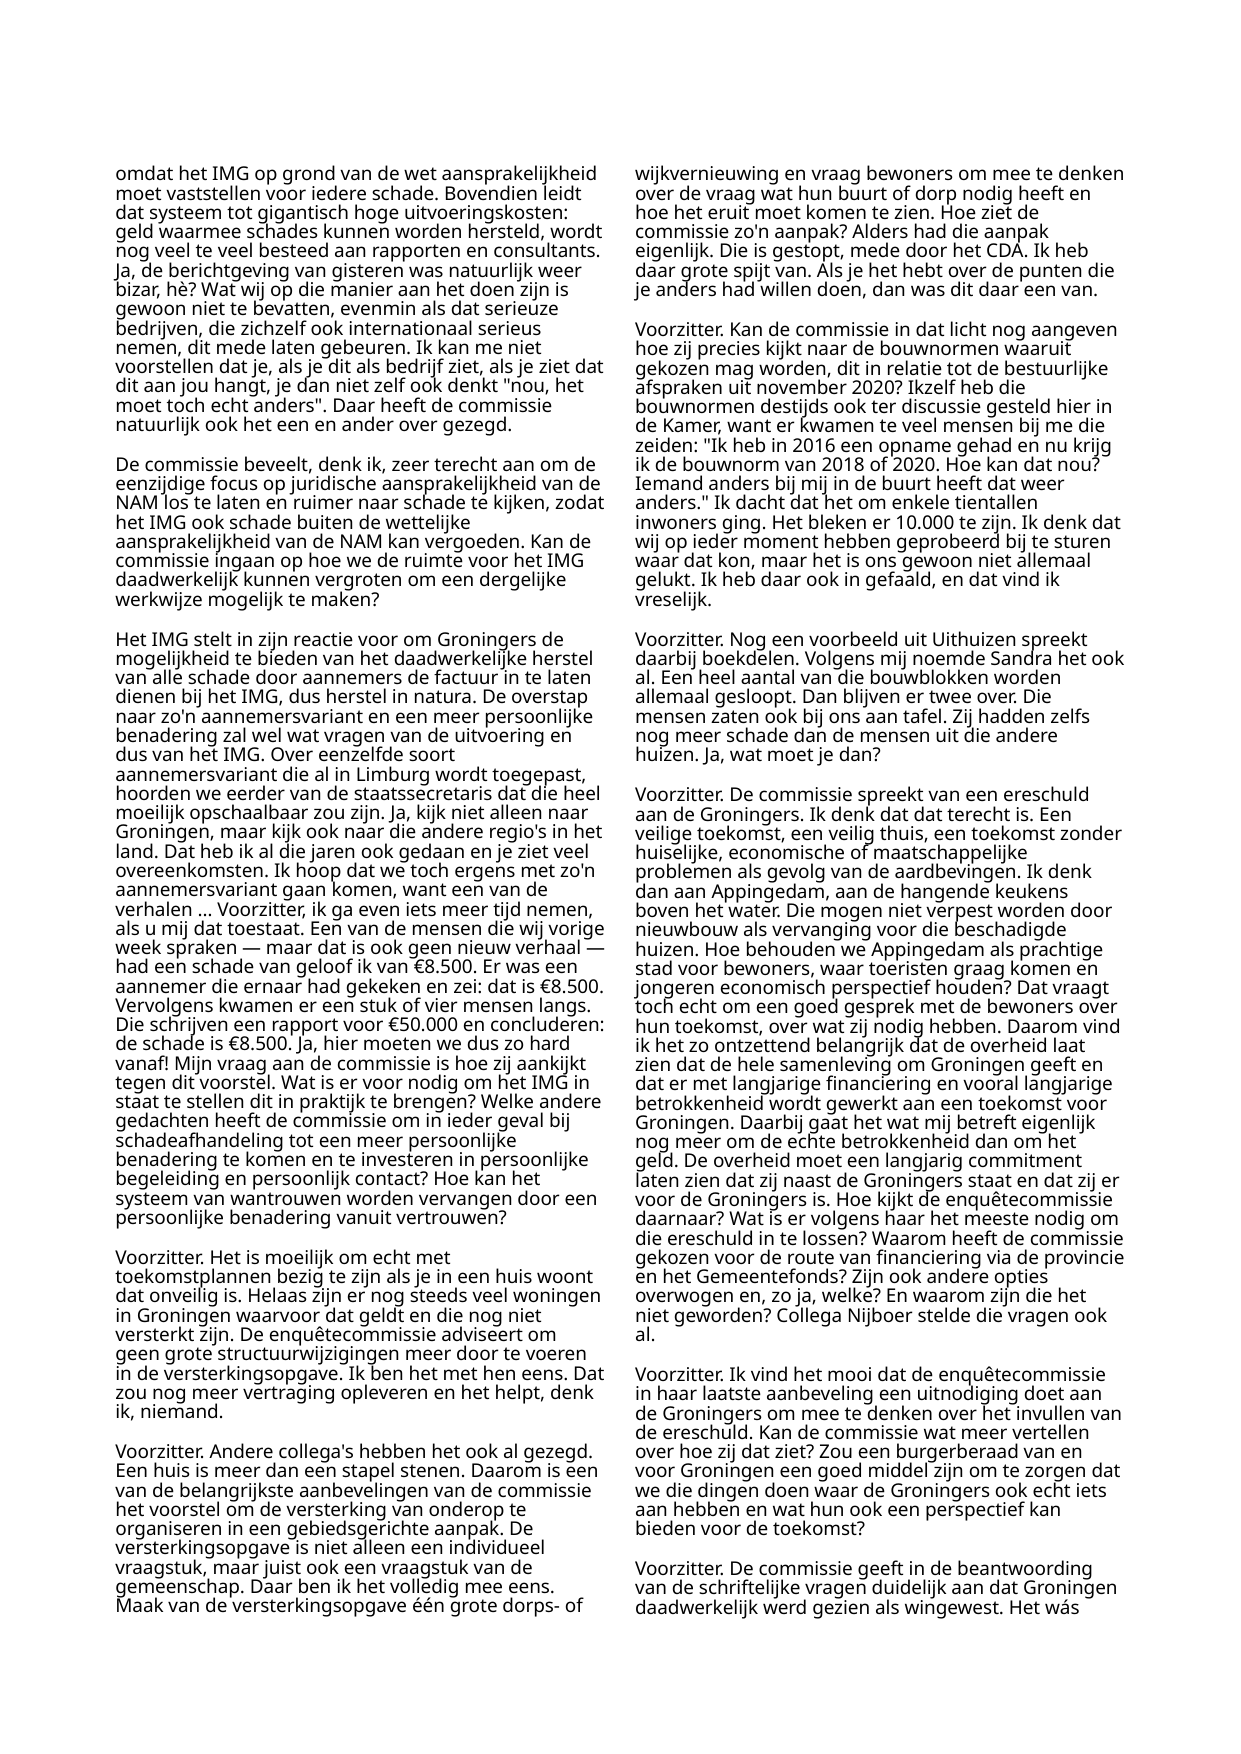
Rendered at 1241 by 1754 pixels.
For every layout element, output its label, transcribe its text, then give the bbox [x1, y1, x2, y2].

text Voorzitter. Andere collega's hebben het ook al gezegd. Een huis is meer dan een stapel stenen. Daarom is een van de belangrijkste aanbevelingen van de commissie het voorstel om de versterking van onderop te organiseren in een gebiedsgerichte aanpak. De versterkingsopgave is niet alleen een individueel vraagstuk, maar juist ook een vraagstuk van de gemeenschap. Daar ben ik het volledig mee eens. Maak van de versterkingsopgave één grote dorps- of [115, 1443, 605, 1616]
text Voorzitter. Kan de commissie in dat licht nog aangeven hoe zij precies kijkt naar de bouwnormen waaruit gekozen mag worden, dit in relatie tot de bestuurlijke afspraken uit november 2020? Ikzelf heb die bouwnormen destijds ook ter discussie gesteld hier in de Kamer, want er kwamen te veel mensen bij me die zeiden: "Ik heb in 2016 een opname gehad en nu krijg ik de bouwnorm van 2018 of 2020. Hoe kan dat nou? Iemand anders bij mij in de buurt heeft dat weer anders." Ik dacht dat het om enkele tientallen inwoners ging. Het bleken er 10.000 te zijn. Ik denk dat wij op ieder moment hebben geprobeerd bij te sturen waar dat kon, maar het is ons gewoon niet allemaal gelukt. Ik heb daar ook in gefaald, en dat vind ik vreselijk. [635, 321, 1125, 610]
text omdat het IMG op grond van de wet aansprakelijkheid moet vaststellen voor iedere schade. Bovendien leidt dat systeem tot gigantisch hoge uitvoeringskosten: geld waarmee schades kunnen worden hersteld, wordt nog veel te veel besteed aan rapporten en consultants. Ja, de berichtgeving van gisteren was natuurlijk weer bizar, hè? Wat wij op die manier aan het doen zijn is gewoon niet te bevatten, evenmin als dat serieuze bedrijven, die zichzelf ook internationaal serieus nemen, dit mede laten gebeuren. Ik kan me niet voorstellen dat je, als je dit als bedrijf ziet, als je ziet dat dit aan jou hangt, je dan niet zelf ook denkt "nou, het moet toch echt anders". Daar heeft de commissie natuurlijk ook het een en ander over gezegd. [115, 165, 605, 435]
text Voorzitter. De commissie spreekt van een ereschuld aan de Groningers. Ik denk dat dat terecht is. Een veilige toekomst, een veilig thuis, een toekomst zonder huiselijke, economische of maatschappelijke problemen als gevolg van de aardbevingen. Ik denk dan aan Appingedam, aan de hangende keukens boven het water. Die mogen niet verpest worden door nieuwbouw als vervanging voor die beschadigde huizen. Hoe behouden we Appingedam als prachtige stad voor bewoners, waar toeristen graag komen en jongeren economisch perspectief houden? Dat vraagt toch echt om een goed gesprek met de bewoners over hun toekomst, over wat zij nodig hebben. Daarom vind ik het zo ontzettend belangrijk dat de overheid laat zien dat de hele samenleving om Groningen geeft en dat er met langjarige financiering en vooral langjarige betrokkenheid wordt gewerkt aan een toekomst voor Groningen. Daarbij gaat het wat mij betreft eigenlijk nog meer om de echte betrokkenheid dan om het geld. De overheid moet een langjarig commitment laten zien dat zij naast de Groningers staat en dat zij er voor de Groningers is. Hoe kijkt de enquêtecommissie daarnaar? Wat is er volgens haar het meeste nodig om die ereschuld in te lossen? Waarom heeft de commissie gekozen voor de route van financiering via de provincie en het Gemeentefonds? Zijn ook andere opties overwogen en, zo ja, welke? En waarom zijn die het niet geworden? Collega Nijboer stelde die vragen ook al. [635, 786, 1125, 1345]
text Voorzitter. Ik vind het mooi dat de enquêtecommissie in haar laatste aanbeveling een uitnodiging doet aan de Groningers om mee te denken over het invullen van de ereschuld. Kan de commissie wat meer vertellen over hoe zij dat ziet? Zou een burgerberaad van en voor Groningen een goed middel zijn om te zorgen dat we die dingen doen waar de Groningers ook echt iets aan hebben en wat hun ook een perspectief kan bieden voor de toekomst? [635, 1366, 1125, 1539]
text wijkvernieuwing en vraag bewoners om mee te denken over de vraag wat hun buurt of dorp nodig heeft en hoe het eruit moet komen te zien. Hoe ziet de commissie zo'n aanpak? Alders had die aanpak eigenlijk. Die is gestopt, mede door het CDA. Ik heb daar grote spijt van. Als je het hebt over de punten die je anders had willen doen, dan was dit daar een van. [635, 165, 1125, 300]
text Voorzitter. Nog een voorbeeld uit Uithuizen spreekt daarbij boekdelen. Volgens mij noemde Sandra het ook al. Een heel aantal van die bouwblokken worden allemaal gesloopt. Dan blijven er twee over. Die mensen zaten ook bij ons aan tafel. Zij hadden zelfs nog meer schade dan de mensen uit die andere huizen. Ja, wat moet je dan? [635, 631, 1125, 766]
text De commissie beveelt, denk ik, zeer terecht aan om de eenzijdige focus op juridische aansprakelijkheid van de NAM los te laten en ruimer naar schade te kijken, zodat het IMG ook schade buiten de wettelijke aansprakelijkheid van de NAM kan vergoeden. Kan de commissie ingaan op hoe we de ruimte voor het IMG daadwerkelijk kunnen vergroten om een dergelijke werkwijze mogelijk te maken? [115, 456, 605, 610]
text Voorzitter. De commissie geeft in de beantwoording van de schriftelijke vragen duidelijk aan dat Groningen daadwerkelijk werd gezien als wingewest. Het wás [635, 1560, 1125, 1618]
text Voorzitter. Het is moeilijk om echt met toekomstplannen bezig te zijn als je in een huis woont dat onveilig is. Helaas zijn er nog steeds veel woningen in Groningen waarvoor dat geldt en die nog niet versterkt zijn. De enquêtecommissie adviseert om geen grote structuurwijzigingen meer door te voeren in de versterkingsopgave. Ik ben het met hen eens. Dat zou nog meer vertraging opleveren en het helpt, denk ik, niemand. [115, 1249, 605, 1422]
text Het IMG stelt in zijn reactie voor om Groningers de mogelijkheid te bieden van het daadwerkelijke herstel van alle schade door aannemers de factuur in te laten dienen bij het IMG, dus herstel in natura. De overstap naar zo'n aannemersvariant en een meer persoonlijke benadering zal wel wat vragen van de uitvoering en dus van het IMG. Over eenzelfde soort aannemersvariant die al in Limburg wordt toegepast, hoorden we eerder van de staatssecretaris dat die heel moeilijk opschaalbaar zou zijn. Ja, kijk niet alleen naar Groningen, maar kijk ook naar die andere regio's in het land. Dat heb ik al die jaren ook gedaan en je ziet veel overeenkomsten. Ik hoop dat we toch ergens met zo'n aannemersvariant gaan komen, want een van de verhalen … Voorzitter, ik ga even iets meer tijd nemen, als u mij dat toestaat. Een van de mensen die wij vorige week spraken — maar dat is ook geen nieuw verhaal — had een schade van geloof ik van €8.500. Er was een aannemer die ernaar had gekeken en zei: dat is €8.500. Vervolgens kwamen er een stuk of vier mensen langs. Die schrijven een rapport voor €50.000 en concluderen: de schade is €8.500. Ja, hier moeten we dus zo hard vanaf! Mijn vraag aan de commissie is hoe zij aankijkt tegen dit voorstel. Wat is er voor nodig om het IMG in staat te stellen dit in praktijk te brengen? Welke andere gedachten heeft de commissie om in ieder geval bij schadeafhandeling tot een meer persoonlijke benadering te komen en te investeren in persoonlijke begeleiding en persoonlijk contact? Hoe kan het systeem van wantrouwen worden vervangen door een persoonlijke benadering vanuit vertrouwen? [115, 631, 605, 1228]
